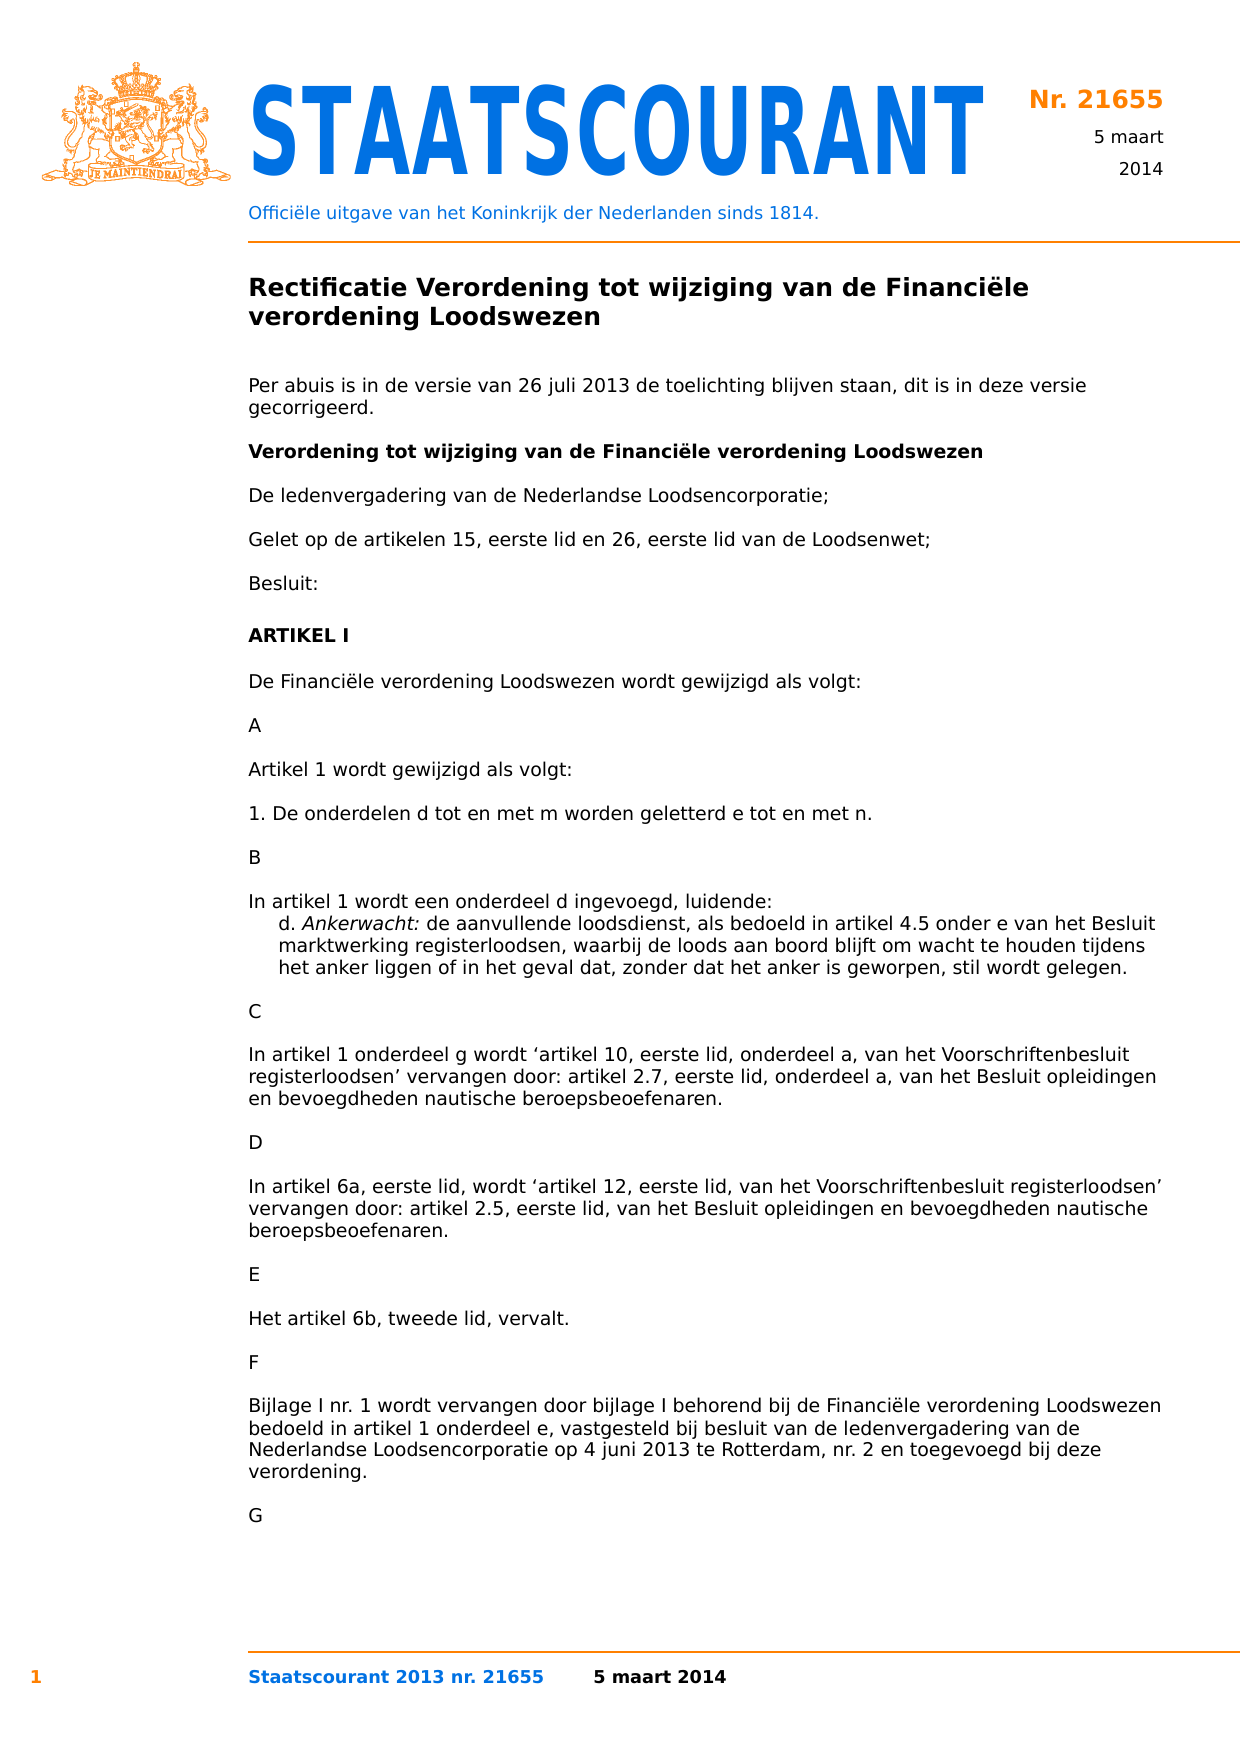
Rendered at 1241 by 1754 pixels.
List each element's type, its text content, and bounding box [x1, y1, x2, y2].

text Per abuis is in de versie van 26 juli 2013 de toelichting blijven staan, dit is in deze versie gecorrigeerd. [248, 375, 1163, 419]
text E [248, 1264, 1163, 1286]
text Besluit: [248, 572, 1163, 594]
text 1. De onderdelen d tot en met m worden geletterd e tot en met n. [248, 803, 1163, 825]
text Verordening tot wijziging van de Financiële verordening Loodswezen [248, 441, 1163, 463]
text A [248, 715, 1163, 737]
picture [41, 62, 231, 186]
text De ledenvergadering van de Nederlandse Loodsencorporatie; [248, 485, 1163, 507]
table_header Nr. 21655 [998, 62, 1240, 121]
table_cell Officiële uitgave van het Koninkrijk der Nederlanden sinds 1814. [248, 203, 1240, 241]
table_cell 2014 [998, 153, 1240, 203]
text Artikel 1 wordt gewijzigd als volgt: [248, 759, 1163, 781]
table_header [25, 62, 248, 241]
text Gelet op de artikelen 15, eerste lid en 26, eerste lid van de Loodsenwet; [248, 529, 1163, 551]
text D [248, 1132, 1163, 1154]
text De Financiële verordening Loodswezen wordt gewijzigd als volgt: [248, 671, 1163, 693]
text In artikel 1 onderdeel g wordt ‘artikel 10, eerste lid, onderdeel a, van het Voorschriftenbesluit registerloodsen’ vervangen door: artikel 2.7, eerste lid, onderdeel a, van het Besluit opleidingen en bevoegdheden nautische beroepsbeoefenaren. [248, 1044, 1163, 1110]
subtitle Rectificatie Verordening tot wijziging van de Financiële verordening Loodswezen [248, 273, 1163, 331]
text Het artikel 6b, tweede lid, vervalt. [248, 1308, 1163, 1330]
text G [248, 1505, 1163, 1527]
subtitle ARTIKEL I [248, 624, 1163, 646]
text Bijlage I nr. 1 wordt vervangen door bijlage I behorend bij de Financiële verordening Loodswezen bedoeld in artikel 1 onderdeel e, vastgesteld bij besluit van de ledenvergadering van de Nederlandse Loodsencorporatie op 4 juni 2013 te Rotterdam, nr. 2 en toegevoegd bij deze verordening. [248, 1395, 1163, 1483]
text B [248, 847, 1163, 869]
text In artikel 1 wordt een onderdeel d ingevoegd, luidende: [248, 891, 1163, 913]
text F [248, 1352, 1163, 1373]
text d. Ankerwacht: de aanvullende loodsdienst, als bedoeld in artikel 4.5 onder e van het Besluit marktwerking registerloodsen, waarbij de loods aan boord blijft om wacht te houden tijdens het anker liggen of in het geval dat, zonder dat het anker is geworpen, stil wordt gelegen. [278, 913, 1163, 979]
table_cell 5 maart [998, 121, 1240, 153]
text C [248, 1001, 1163, 1022]
text In artikel 6a, eerste lid, wordt ‘artikel 12, eerste lid, van het Voorschriftenbesluit registerloodsen’ vervangen door: artikel 2.5, eerste lid, van het Besluit opleidingen en bevoegdheden nautische beroepsbeoefenaren. [248, 1176, 1163, 1242]
table_header STAATSCOURANT [248, 62, 998, 203]
